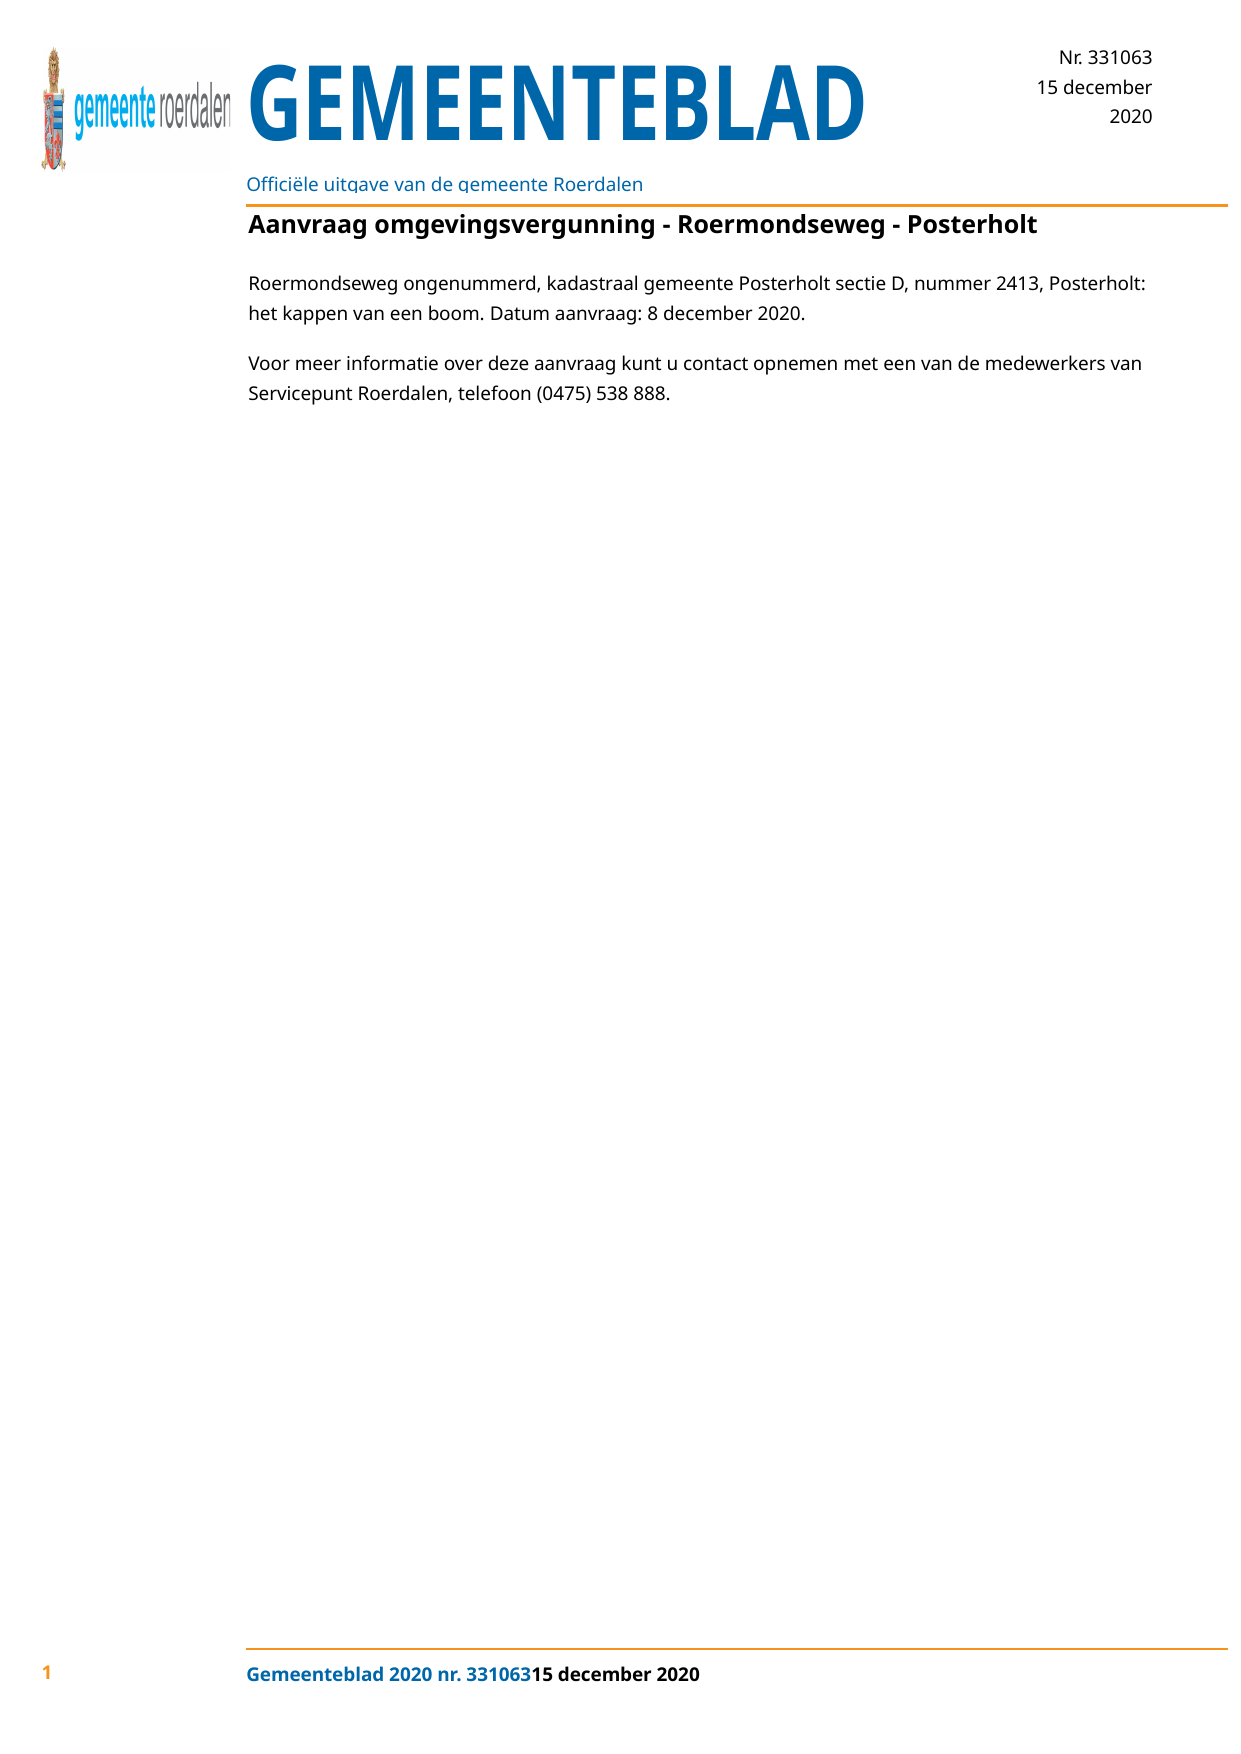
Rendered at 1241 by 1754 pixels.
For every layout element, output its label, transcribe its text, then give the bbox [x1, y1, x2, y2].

text Voor meer informatie over deze aanvraag kunt u contact opnemen met een van de medewerkers van Servicepunt Roerdalen, telefoon (0475) 538 888. [248, 350, 1152, 406]
text Aanvraag omgevingsvergunning - Roermondseweg - Posterholt [248, 207, 1152, 241]
text Roermondseweg ongenummerd, kadastraal gemeente Posterholt sectie D, nummer 2413, Posterholt: het kappen van een boom. Datum aanvraag: 8 december 2020. [248, 270, 1152, 326]
picture [41, 47, 231, 172]
